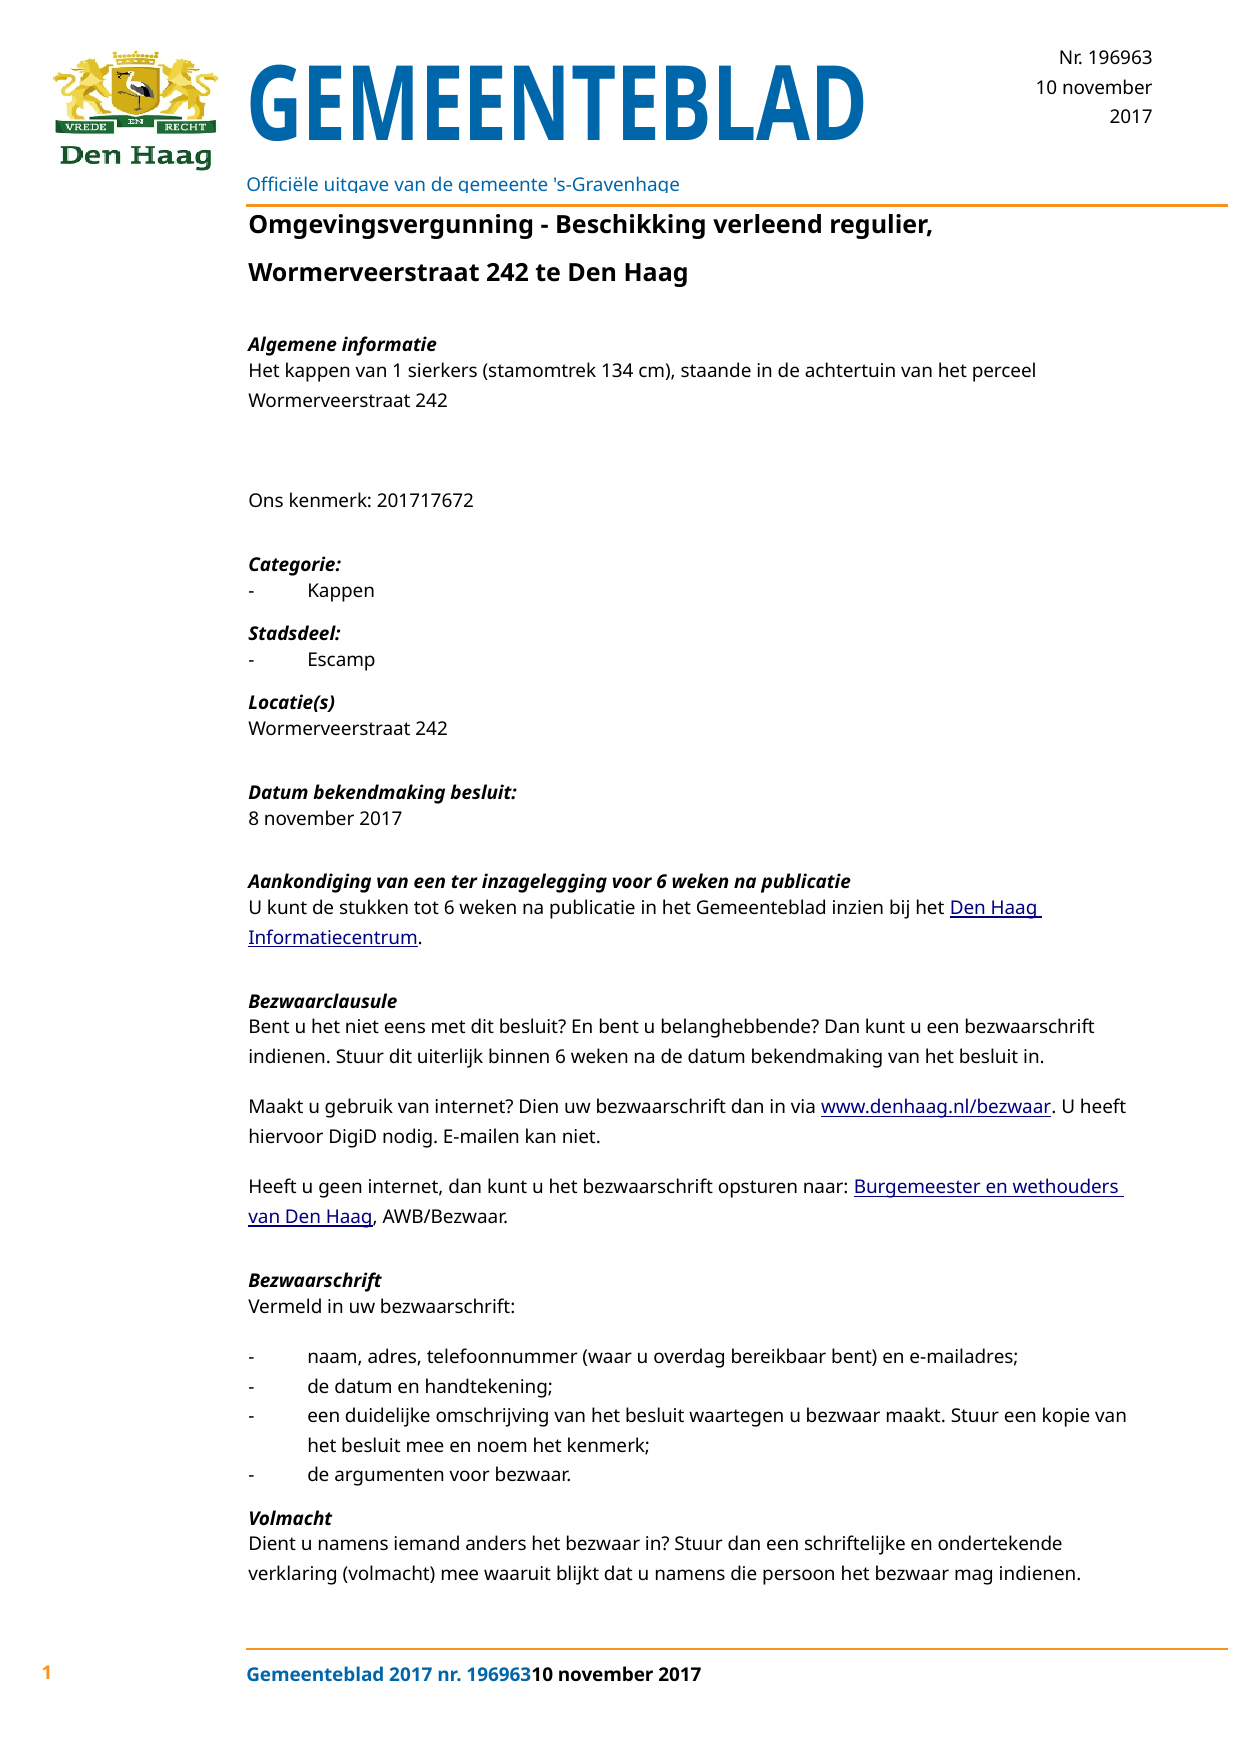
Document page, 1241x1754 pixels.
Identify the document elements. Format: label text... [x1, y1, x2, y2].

list Kappen [248, 577, 1152, 603]
text Locatie(s) [248, 689, 1152, 715]
text 8 november 2017 [248, 805, 1152, 830]
text Het kappen van 1 sierkers (stamomtrek 134 cm), staande in de achtertuin van het perceel Wormerveerstraat 242 [248, 357, 1152, 412]
text Stadsdeel: [248, 620, 1152, 646]
list een duidelijke omschrijving van het besluit waartegen u bezwaar maakt. Stuur een kopie van het besluit mee en noem het kenmerk; [248, 1402, 1152, 1458]
text Bent u het niet eens met dit besluit? En bent u belanghebbende? Dan kunt u een bezwaarschrift indienen. Stuur dit uiterlijk binnen 6 weken na de datum bekendmaking van het besluit in. [248, 1014, 1152, 1069]
text Categorie: [248, 552, 1152, 577]
text Vermeld in uw bezwaarschrift: [248, 1293, 1152, 1319]
picture [41, 47, 231, 172]
text U kunt de stukken tot 6 weken na publicatie in het Gemeenteblad inzien bij het Den Haag Informatiecentrum. [248, 894, 1152, 950]
list de datum en handtekening; [248, 1373, 1152, 1399]
list de argumenten voor bezwaar. [248, 1462, 1152, 1487]
text Omgevingsvergunning - Beschikking verleend regulier, Wormerveerstraat 242 te Den Haag [248, 207, 1152, 288]
text Bezwaarclausule [248, 988, 1152, 1014]
list naam, adres, telefoonnummer (waar u overdag bereikbaar bent) en e-mailadres; [248, 1343, 1152, 1369]
text Aankondiging van een ter inzagelegging voor 6 weken na publicatie [248, 869, 1152, 894]
text Volmacht [248, 1505, 1152, 1531]
text Datum bekendmaking besluit: [248, 779, 1152, 805]
list Escamp [248, 646, 1152, 672]
text Algemene informatie [248, 331, 1152, 357]
text Ons kenmerk: 201717672 [248, 488, 1152, 513]
text Dient u namens iemand anders het bezwaar in? Stuur dan een schriftelijke en ondertekende verklaring (volmacht) mee waaruit blijkt dat u namens die persoon het bezwaar mag indienen. [248, 1531, 1152, 1586]
text Heeft u geen internet, dan kunt u het bezwaarschrift opsturen naar: Burgemeester en wethouders van Den Haag, AWB/Bezwaar. [248, 1174, 1152, 1229]
text Wormerveerstraat 242 [248, 715, 1152, 741]
text Bezwaarschrift [248, 1267, 1152, 1293]
text Maakt u gebruik van internet? Dien uw bezwaarschrift dan in via www.denhaag.nl/bezwaar. U heeft hiervoor DigiD nodig. E-mailen kan niet. [248, 1094, 1152, 1149]
